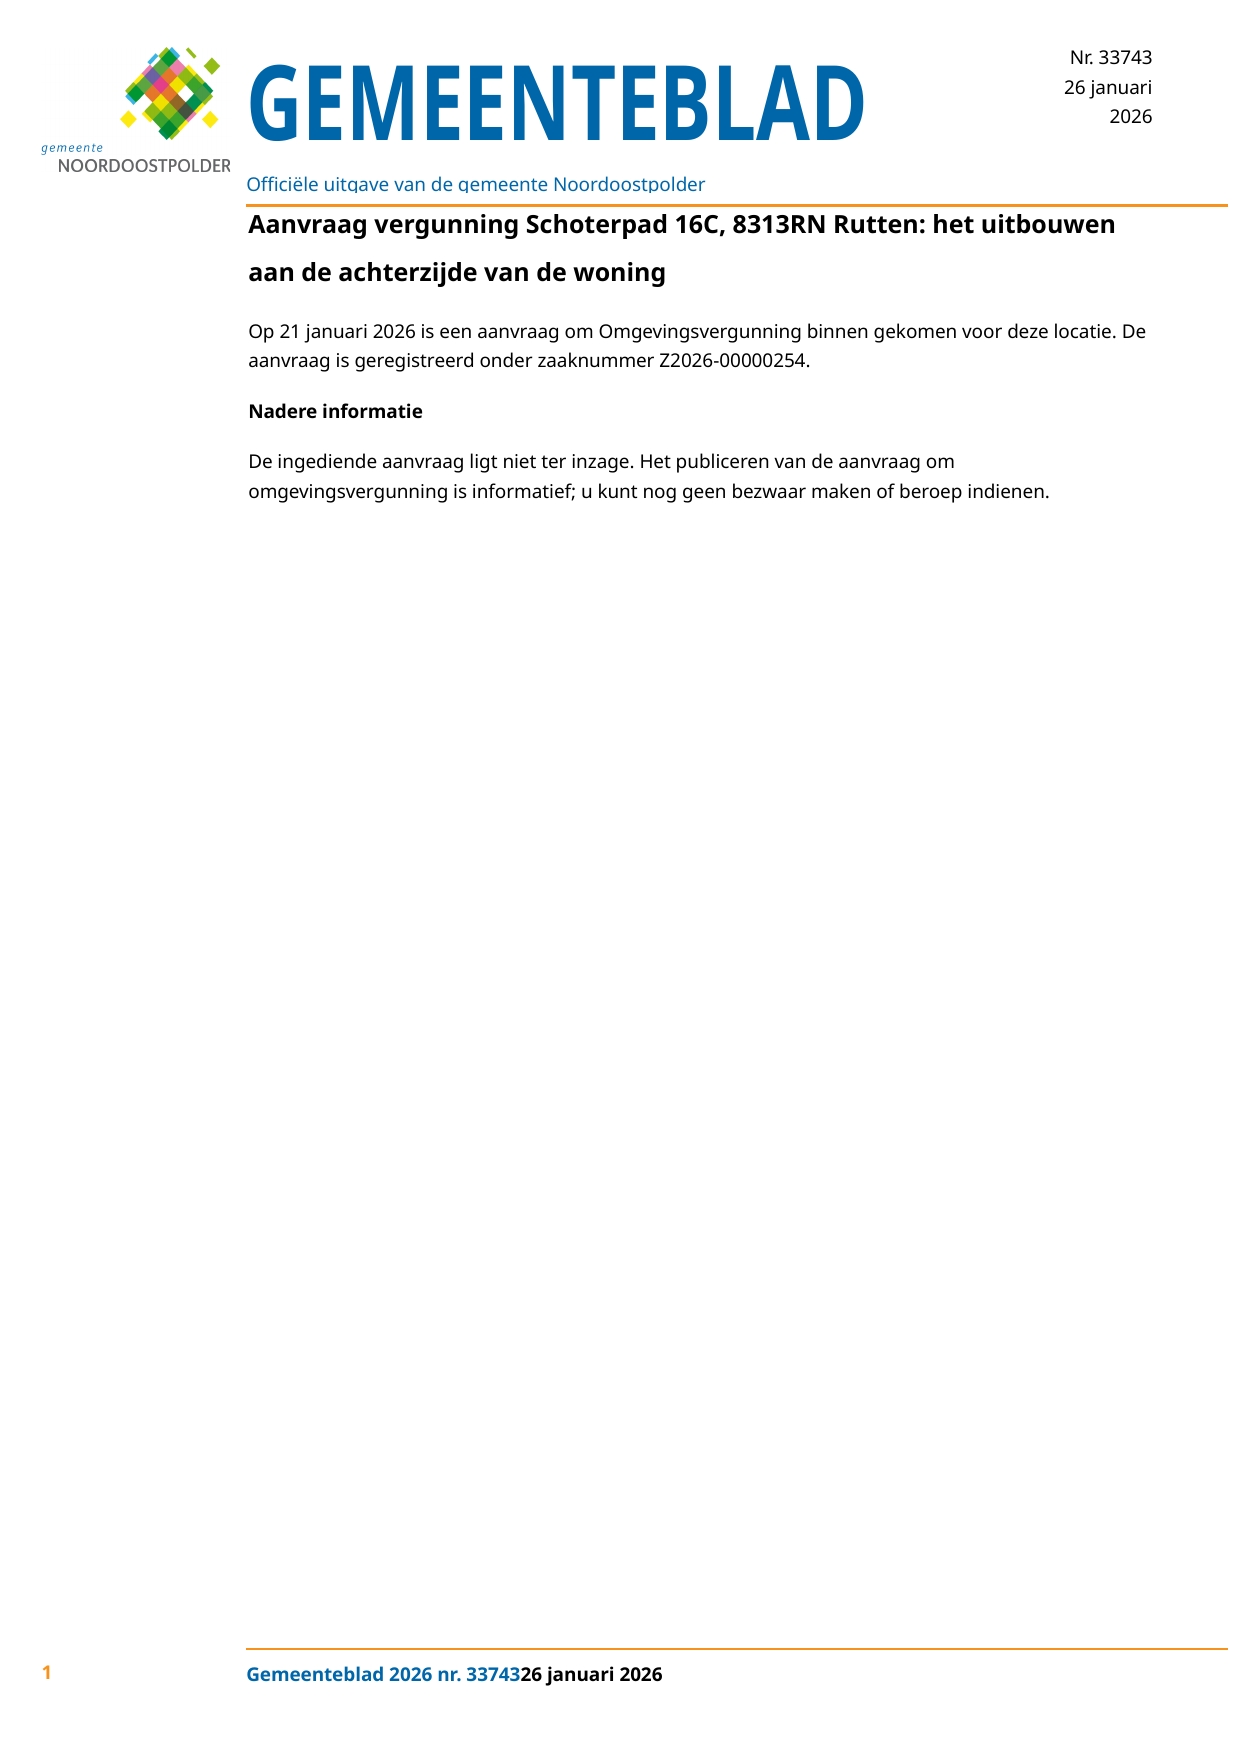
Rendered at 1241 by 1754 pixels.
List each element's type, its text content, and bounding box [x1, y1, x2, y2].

text Op 21 januari 2026 is een aanvraag om Omgevingsvergunning binnen gekomen voor deze locatie. De aanvraag is geregistreerd onder zaaknummer Z2026-00000254. [248, 318, 1152, 373]
picture [41, 47, 231, 172]
text Aanvraag vergunning Schoterpad 16C, 8313RN Rutten: het uitbouwen aan de achterzijde van de woning [248, 207, 1152, 288]
text Nadere informatie [248, 398, 1152, 424]
text De ingediende aanvraag ligt niet ter inzage. Het publiceren van de aanvraag om omgevingsvergunning is informatief; u kunt nog geen bezwaar maken of beroep indienen. [248, 448, 1152, 504]
